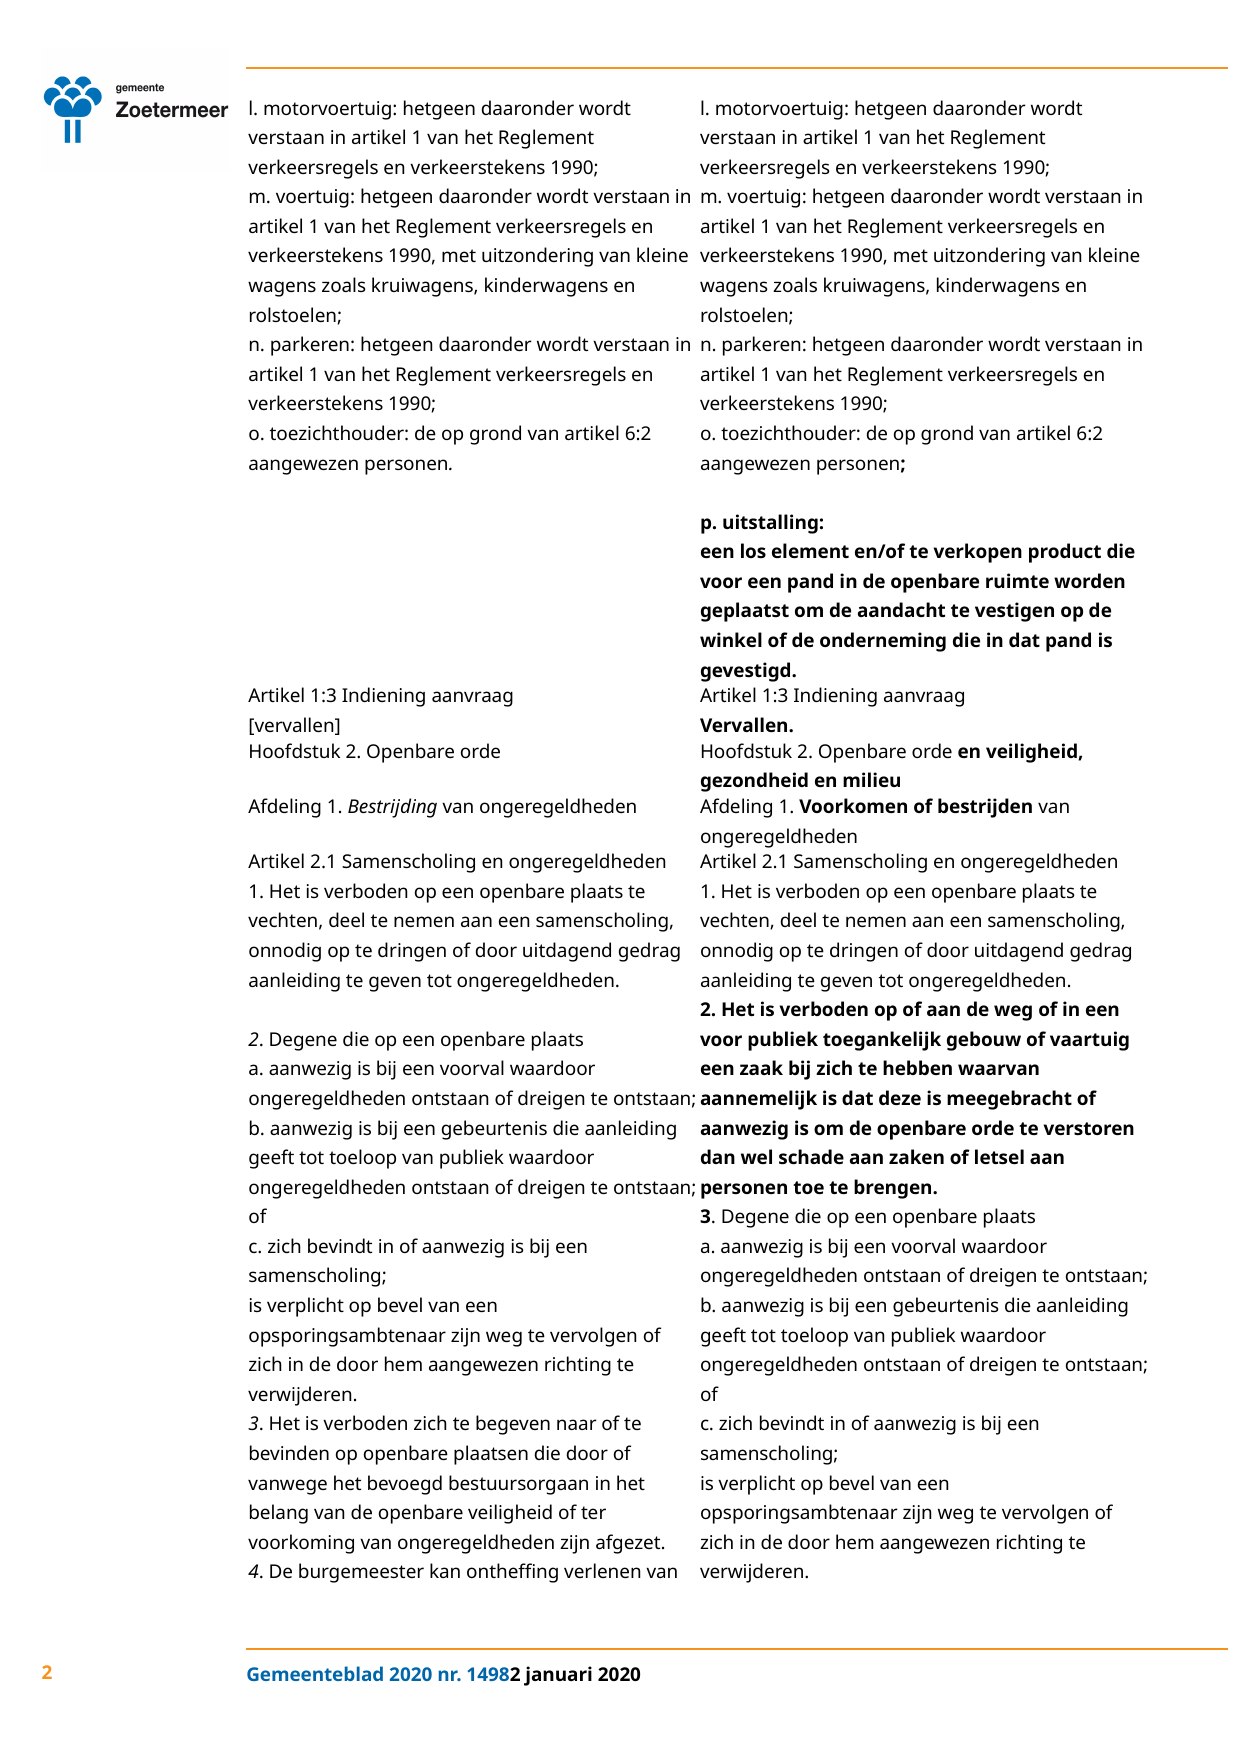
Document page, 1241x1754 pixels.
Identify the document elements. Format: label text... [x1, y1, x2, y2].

table_cell Afdeling 1. Voorkomen of bestrijden van ongeregeldheden [700, 793, 1152, 848]
picture [41, 47, 231, 172]
table_cell Artikel 2.1 Samenscholing en ongeregeldheden 1. Het is verboden op een openbare plaats te vechten, deel te nemen aan een samenscholing, onnodig op te dringen of door uitdagend gedrag aanleiding te geven tot ongeregeldheden. 2. Het is verboden op of aan de weg of in een voor publiek toegankelijk gebouw of vaartuig een zaak bij zich te hebben waarvan aannemelijk is dat deze is meegebracht of aanwezig is om de openbare orde te verstoren dan wel schade aan zaken of letsel aan personen toe te brengen. 3. Degene die op een openbare plaats a. aanwezig is bij een voorval waardoor ongeregeldheden ontstaan of dreigen te ontstaan; b. aanwezig is bij een gebeurtenis die aanleiding geeft tot toeloop van publiek waardoor ongeregeldheden ontstaan of dreigen te ontstaan; of c. zich bevindt in of aanwezig is bij een samenscholing; is verplicht op bevel van een opsporingsambtenaar zijn weg te vervolgen of zich in de door hem aangewezen richting te verwijderen. [700, 849, 1152, 1584]
table_cell Hoofdstuk 2. Openbare orde en veiligheid, gezondheid en milieu [700, 738, 1152, 793]
table_header l. motorvoertuig: hetgeen daaronder wordt verstaan in artikel 1 van het Reglement verkeersregels en verkeerstekens 1990; m. voertuig: hetgeen daaronder wordt verstaan in artikel 1 van het Reglement verkeersregels en verkeerstekens 1990, met uitzondering van kleine wagens zoals kruiwagens, kinderwagens en rolstoelen; n. parkeren: hetgeen daaronder wordt verstaan in artikel 1 van het Reglement verkeersregels en verkeerstekens 1990; o. toezichthouder: de op grond van artikel 6:2 aangewezen personen. [248, 95, 700, 683]
table_cell Artikel 1:3 Indiening aanvraag [vervallen] [248, 683, 700, 738]
table_cell Afdeling 1. Bestrijding van ongeregeldheden [248, 793, 700, 848]
table_cell Artikel 1:3 Indiening aanvraag Vervallen. [700, 683, 1152, 738]
table_header l. motorvoertuig: hetgeen daaronder wordt verstaan in artikel 1 van het Reglement verkeersregels en verkeerstekens 1990; m. voertuig: hetgeen daaronder wordt verstaan in artikel 1 van het Reglement verkeersregels en verkeerstekens 1990, met uitzondering van kleine wagens zoals kruiwagens, kinderwagens en rolstoelen; n. parkeren: hetgeen daaronder wordt verstaan in artikel 1 van het Reglement verkeersregels en verkeerstekens 1990; o. toezichthouder: de op grond van artikel 6:2 aangewezen personen; p. uitstalling: een los element en/of te verkopen product die voor een pand in de openbare ruimte worden geplaatst om de aandacht te vestigen op de winkel of de onderneming die in dat pand is gevestigd. [700, 95, 1152, 683]
table_cell Artikel 2.1 Samenscholing en ongeregeldheden 1. Het is verboden op een openbare plaats te vechten, deel te nemen aan een samenscholing, onnodig op te dringen of door uitdagend gedrag aanleiding te geven tot ongeregeldheden. 2. Degene die op een openbare plaats a. aanwezig is bij een voorval waardoor ongeregeldheden ontstaan of dreigen te ontstaan; b. aanwezig is bij een gebeurtenis die aanleiding geeft tot toeloop van publiek waardoor ongeregeldheden ontstaan of dreigen te ontstaan; of c. zich bevindt in of aanwezig is bij een samenscholing; is verplicht op bevel van een opsporingsambtenaar zijn weg te vervolgen of zich in de door hem aangewezen richting te verwijderen. 3. Het is verboden zich te begeven naar of te bevinden op openbare plaatsen die door of vanwege het bevoegd bestuursorgaan in het belang van de openbare veiligheid of ter voorkoming van ongeregeldheden zijn afgezet. 4. De burgemeester kan ontheffing verlenen van [248, 849, 700, 1584]
table_cell Hoofdstuk 2. Openbare orde [248, 738, 700, 793]
